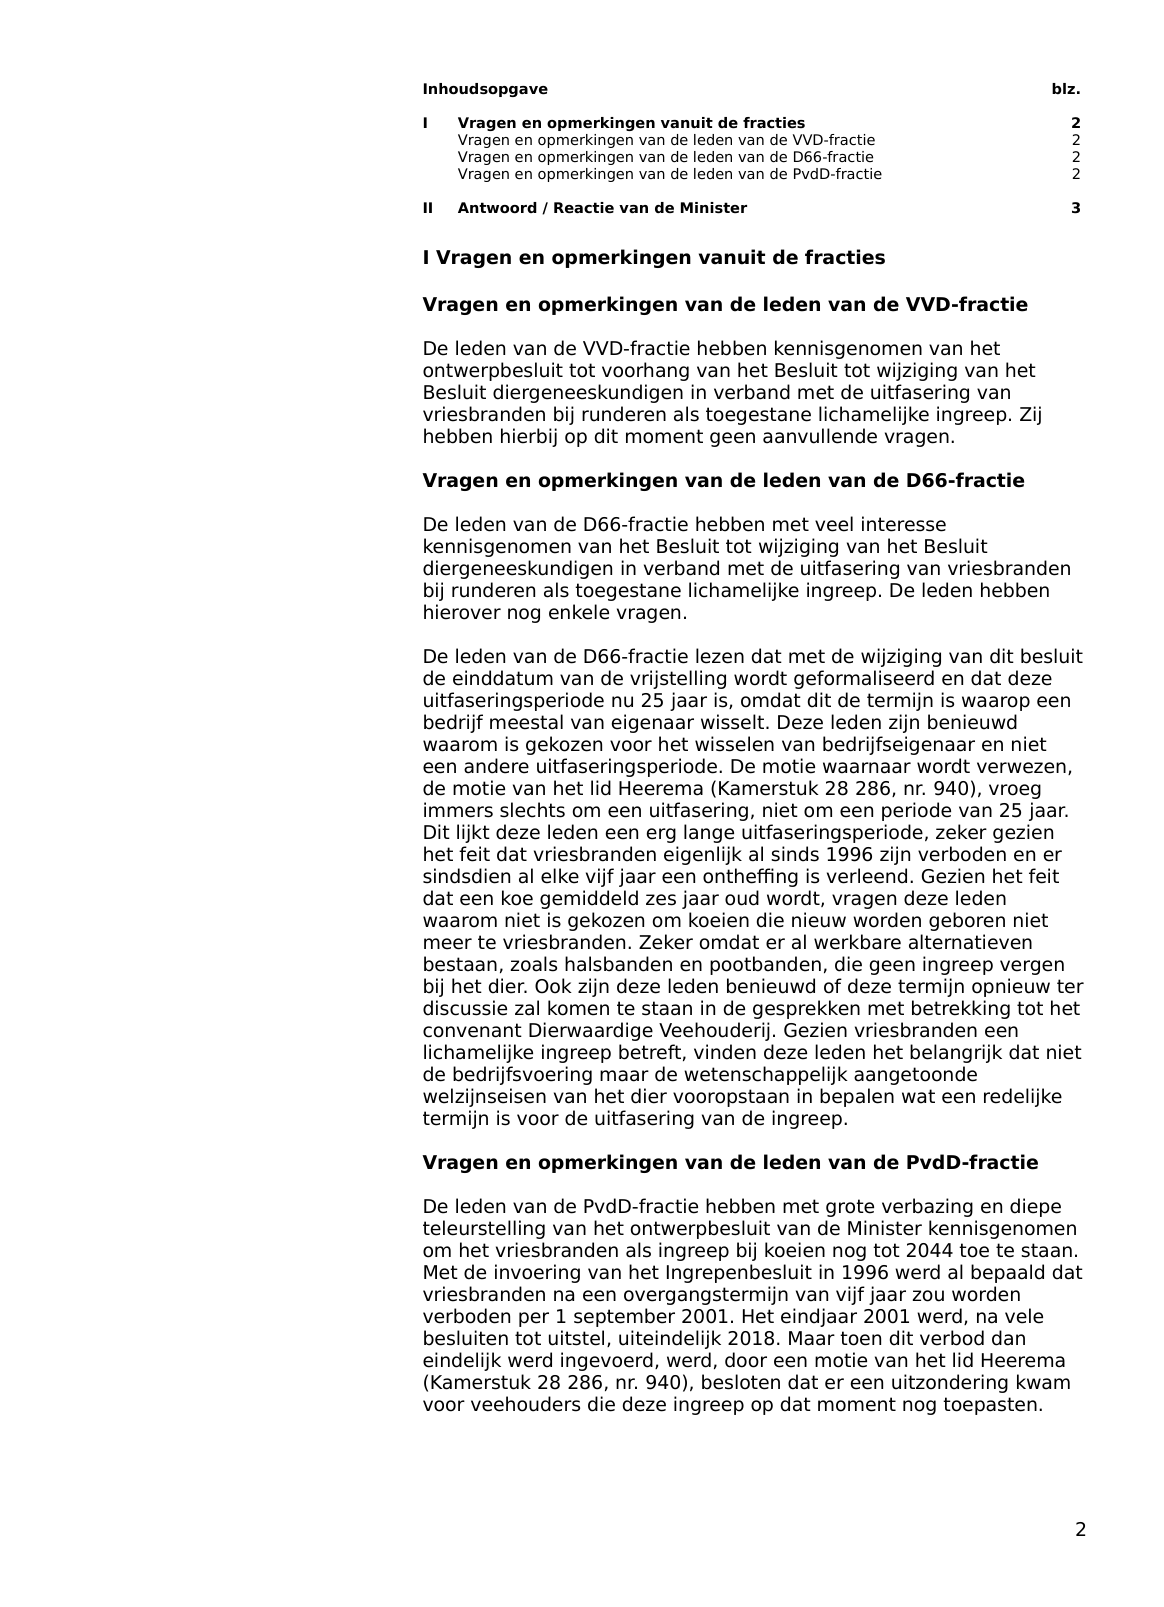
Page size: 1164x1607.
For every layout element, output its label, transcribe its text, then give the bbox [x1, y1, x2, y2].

text De leden van de D66-fractie lezen dat met de wijziging van dit besluit de einddatum van de vrijstelling wordt geformaliseerd en dat deze uitfaseringsperiode nu 25 jaar is, omdat dit de termijn is waarop een bedrijf meestal van eigenaar wisselt. Deze leden zijn benieuwd waarom is gekozen voor het wisselen van bedrijfseigenaar en niet een andere uitfaseringsperiode. De motie waarnaar wordt verwezen, de motie van het lid Heerema (Kamerstuk 28 286, nr. 940), vroeg immers slechts om een uitfasering, niet om een periode van 25 jaar. Dit lijkt deze leden een erg lange uitfaseringsperiode, zeker gezien het feit dat vriesbranden eigenlijk al sinds 1996 zijn verboden en er sindsdien al elke vijf jaar een ontheffing is verleend. Gezien het feit dat een koe gemiddeld zes jaar oud wordt, vragen deze leden waarom niet is gekozen om koeien die nieuw worden geboren niet meer te vriesbranden. Zeker omdat er al werkbare alternatieven bestaan, zoals halsbanden en pootbanden, die geen ingreep vergen bij het dier. Ook zijn deze leden benieuwd of deze termijn opnieuw ter discussie zal komen te staan in de gesprekken met betrekking tot het convenant Dierwaardige Veehouderij. Gezien vriesbranden een lichamelijke ingreep betreft, vinden deze leden het belangrijk dat niet de bedrijfsvoering maar de wetenschappelijk aangetoonde welzijnseisen van het dier vooropstaan in bepalen wat een redelijke termijn is voor de uitfasering van de ingreep. [422, 646, 1087, 1130]
table_cell Vragen en opmerkingen van de leden van de PvdD-fractie [452, 166, 1028, 183]
table_cell Vragen en opmerkingen van de leden van de D66-fractie [452, 149, 1028, 166]
table_cell [452, 183, 1028, 200]
table_cell Vragen en opmerkingen van de leden van de VVD-fractie [452, 132, 1028, 149]
subtitle Vragen en opmerkingen van de leden van de D66-fractie [422, 470, 1087, 492]
table_cell [452, 98, 1028, 115]
table_cell Antwoord / Reactie van de Minister [452, 200, 1028, 217]
table_header Inhoudsopgave [422, 81, 1028, 98]
table_cell [422, 98, 452, 115]
table_cell 2 [1028, 132, 1087, 149]
table_cell [422, 166, 452, 183]
table_cell II [422, 200, 452, 217]
text De leden van de PvdD-fractie hebben met grote verbazing en diepe teleurstelling van het ontwerpbesluit van de Minister kennisgenomen om het vriesbranden als ingreep bij koeien nog tot 2044 toe te staan. Met de invoering van het Ingrepenbesluit in 1996 werd al bepaald dat vriesbranden na een overgangstermijn van vijf jaar zou worden verboden per 1 september 2001. Het eindjaar 2001 werd, na vele besluiten tot uitstel, uiteindelijk 2018. Maar toen dit verbod dan eindelijk werd ingevoerd, werd, door een motie van het lid Heerema (Kamerstuk 28 286, nr. 940), besloten dat er een uitzondering kwam voor veehouders die deze ingreep op dat moment nog toepasten. [422, 1196, 1087, 1416]
table_cell [1028, 98, 1087, 115]
table_header blz. [1028, 81, 1087, 98]
text De leden van de VVD-fractie hebben kennisgenomen van het ontwerpbesluit tot voorhang van het Besluit tot wijziging van het Besluit diergeneeskundigen in verband met de uitfasering van vriesbranden bij runderen als toegestane lichamelijke ingreep. Zij hebben hierbij op dit moment geen aanvullende vragen. [422, 338, 1087, 448]
table_cell 2 [1028, 149, 1087, 166]
table_cell [422, 183, 452, 200]
table_cell 2 [1028, 115, 1087, 132]
subtitle Vragen en opmerkingen van de leden van de VVD-fractie [422, 294, 1087, 316]
table_cell Vragen en opmerkingen vanuit de fracties [452, 115, 1028, 132]
table_cell [422, 132, 452, 149]
table_cell [422, 149, 452, 166]
text De leden van de D66-fractie hebben met veel interesse kennisgenomen van het Besluit tot wijziging van het Besluit diergeneeskundigen in verband met de uitfasering van vriesbranden bij runderen als toegestane lichamelijke ingreep. De leden hebben hierover nog enkele vragen. [422, 514, 1087, 624]
table_cell 2 [1028, 166, 1087, 183]
table_cell I [422, 115, 452, 132]
table_cell [1028, 183, 1087, 200]
subtitle Vragen en opmerkingen van de leden van de PvdD-fractie [422, 1152, 1087, 1174]
table_cell 3 [1028, 200, 1087, 217]
subtitle I Vragen en opmerkingen vanuit de fracties [422, 247, 1087, 269]
